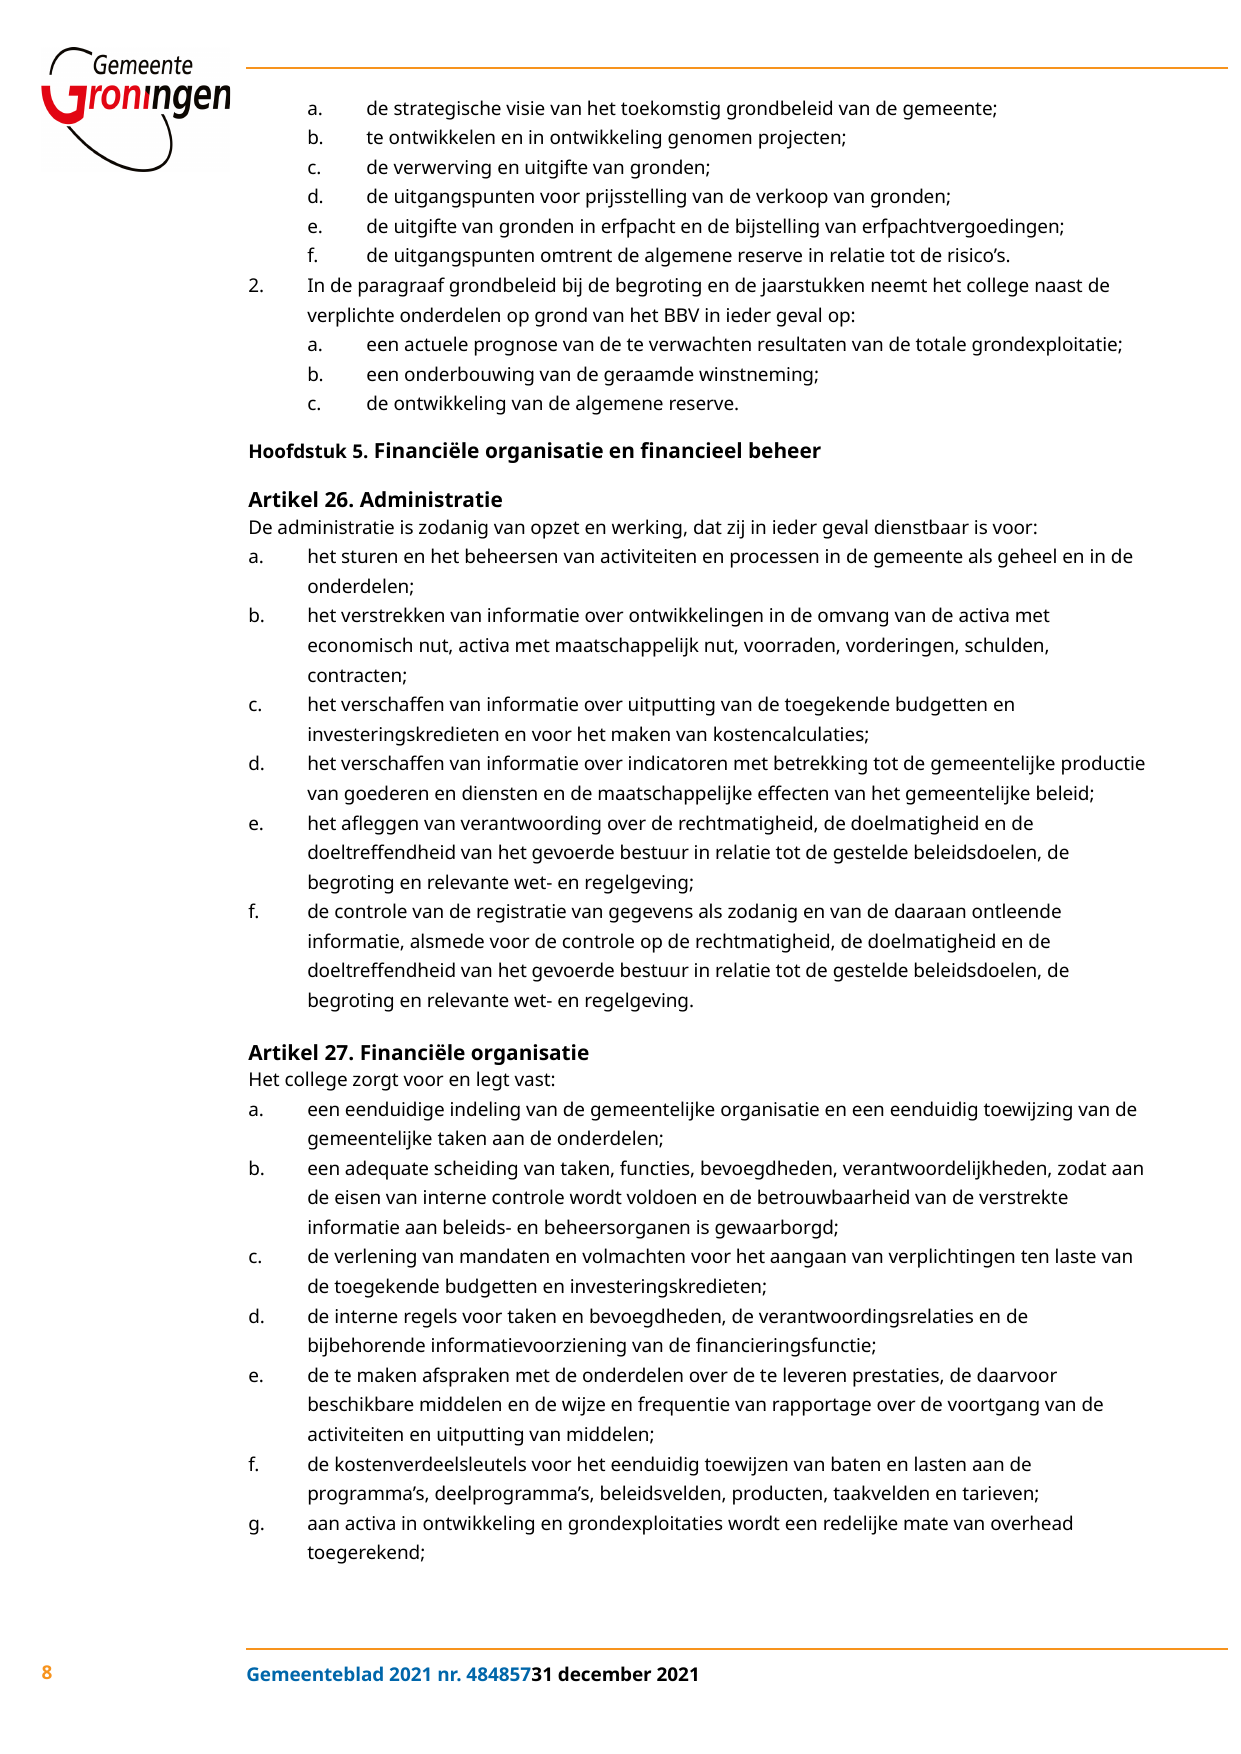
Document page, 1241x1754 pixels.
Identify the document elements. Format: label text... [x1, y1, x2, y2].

list een adequate scheiding van taken, functies, bevoegdheden, verantwoordelijkheden, zodat aan de eisen van interne controle wordt voldoen en de betrouwbaarheid van de verstrekte informatie aan beleids- en beheersorganen is gewaarborgd; [248, 1155, 1152, 1240]
list de te maken afspraken met de onderdelen over de te leveren prestaties, de daarvoor beschikbare middelen en de wijze en frequentie van rapportage over de voortgang van de activiteiten en uitputting van middelen; [248, 1362, 1152, 1447]
list de controle van de registratie van gegevens als zodanig en van de daaraan ontleende informatie, alsmede voor de controle op de rechtmatigheid, de doelmatigheid en de doeltreffendheid van het gevoerde bestuur in relatie tot de gestelde beleidsdoelen, de begroting en relevante wet- en regelgeving. [248, 898, 1152, 1013]
list het verschaffen van informatie over uitputting van de toegekende budgetten en investeringskredieten en voor het maken van kostencalculaties; [248, 691, 1152, 747]
list een eenduidige indeling van de gemeentelijke organisatie en een eenduidig toewijzing van de gemeentelijke taken aan de onderdelen; [248, 1096, 1152, 1151]
list het verstrekken van informatie over ontwikkelingen in de omvang van de activa met economisch nut, activa met maatschappelijk nut, voorraden, vorderingen, schulden, contracten; [248, 603, 1152, 688]
text De administratie is zodanig van opzet en werking, dat zij in ieder geval dienstbaar is voor: [248, 514, 1152, 540]
list de kostenverdeelsleutels voor het eenduidig toewijzen van baten en lasten aan de programma’s, deelprogramma’s, beleidsvelden, producten, taakvelden en tarieven; [248, 1451, 1152, 1506]
list aan activa in ontwikkeling en grondexploitaties wordt een redelijke mate van overhead toegerekend; [248, 1510, 1152, 1565]
list de uitgangspunten omtrent de algemene reserve in relatie tot de risico’s. [307, 243, 1152, 268]
list de ontwikkeling van de algemene reserve. [307, 391, 1152, 416]
list de verwerving en uitgifte van gronden; [307, 154, 1152, 180]
list de uitgangspunten voor prijsstelling van de verkoop van gronden; [307, 183, 1152, 209]
list de uitgifte van gronden in erfpacht en de bijstelling van erfpachtvergoedingen; [307, 213, 1152, 239]
list een actuele prognose van de te verwachten resultaten van de totale grondexploitatie; [307, 331, 1152, 357]
list de verlening van mandaten en volmachten voor het aangaan van verplichtingen ten laste van de toegekende budgetten en investeringskredieten; [248, 1244, 1152, 1299]
list het sturen en het beheersen van activiteiten en processen in de gemeente als geheel en in de onderdelen; [248, 543, 1152, 599]
text Hoofdstuk 5. Financiële organisatie en financieel beheer [248, 436, 1152, 465]
list In de paragraaf grondbeleid bij de begroting en de jaarstukken neemt het college naast de verplichte onderdelen op grond van het BBV in ieder geval op: [248, 272, 1152, 328]
list het verschaffen van informatie over indicatoren met betrekking tot de gemeentelijke productie van goederen en diensten en de maatschappelijke effecten van het gemeentelijke beleid; [248, 751, 1152, 806]
picture [41, 47, 231, 172]
text Het college zorgt voor en legt vast: [248, 1066, 1152, 1092]
text Artikel 27. Financiële organisatie [248, 1038, 1152, 1066]
list het afleggen van verantwoording over de rechtmatigheid, de doelmatigheid en de doeltreffendheid van het gevoerde bestuur in relatie tot de gestelde beleidsdoelen, de begroting en relevante wet- en regelgeving; [248, 810, 1152, 895]
list te ontwikkelen en in ontwikkeling genomen projecten; [307, 124, 1152, 150]
list de strategische visie van het toekomstig grondbeleid van de gemeente; [307, 95, 1152, 121]
list de interne regels voor taken en bevoegdheden, de verantwoordingsrelaties en de bijbehorende informatievoorziening van de financieringsfunctie; [248, 1303, 1152, 1358]
list een onderbouwing van de geraamde winstneming; [307, 361, 1152, 387]
text Artikel 26. Administratie [248, 486, 1152, 514]
